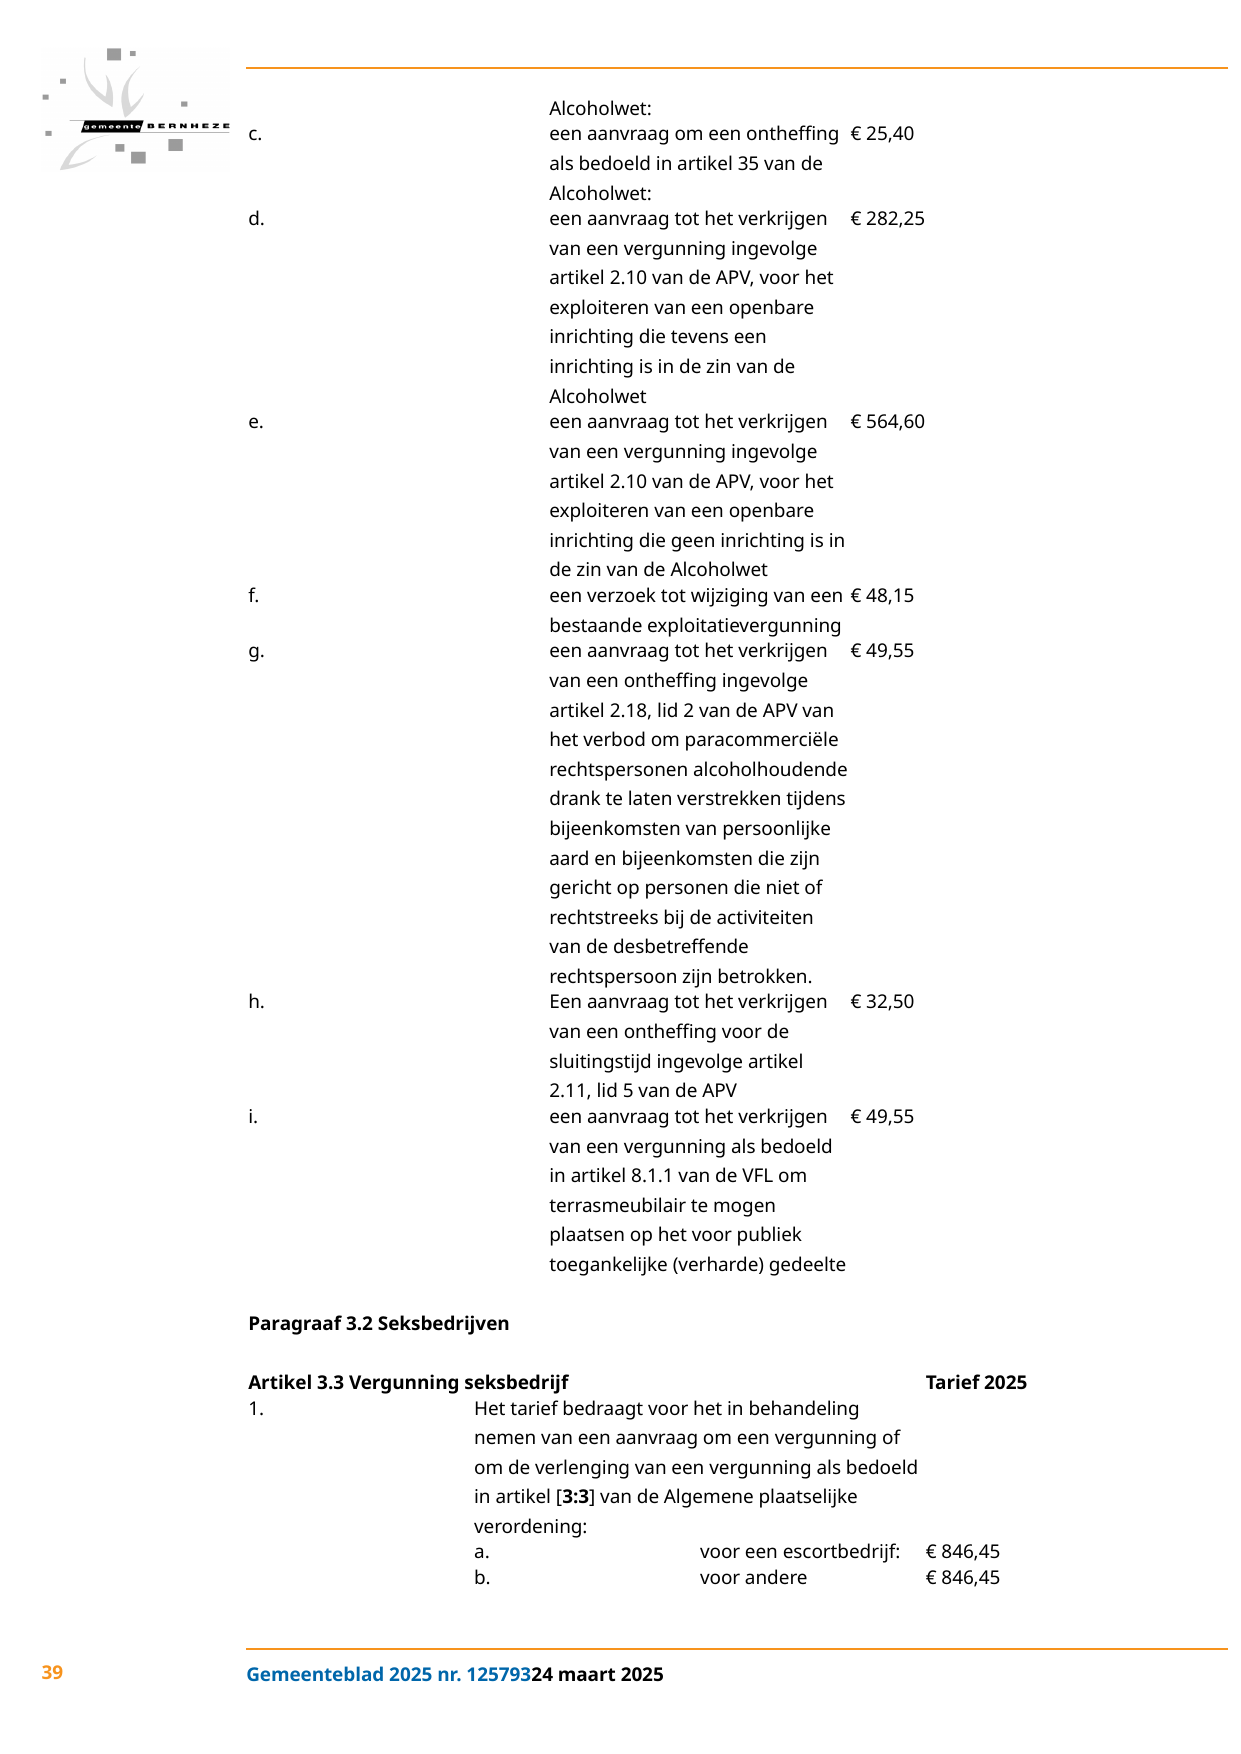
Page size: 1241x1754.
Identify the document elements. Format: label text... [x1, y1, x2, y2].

table_cell voor een escortbedrijf: [700, 1539, 926, 1564]
table_cell € 564,60 [850, 409, 1152, 582]
table_cell [926, 1395, 1152, 1539]
table_cell voor andere [700, 1565, 926, 1590]
table_header Tarief 2025 [926, 1369, 1152, 1395]
table_cell e. [248, 409, 549, 582]
table_cell € 846,45 [926, 1565, 1152, 1590]
table_cell Het tarief bedraagt voor het in behandeling nemen van een aanvraag om een vergunning of om de verlenging van een vergunning als bedoeld in artikel [3:3] van de Algemene plaatselijke verordening: [474, 1395, 926, 1539]
table_cell € 48,15 [850, 582, 1152, 638]
table_cell een aanvraag tot het verkrijgen van een vergunning ingevolge artikel 2.10 van de APV, voor het exploiteren van een openbare inrichting die tevens een inrichting is in de zin van de Alcoholwet [549, 205, 850, 409]
table_cell a. [474, 1539, 700, 1564]
table_cell f. [248, 582, 549, 638]
table_cell € 25,40 [850, 121, 1152, 205]
table_cell [248, 95, 549, 121]
table_cell € 49,55 [850, 1103, 1152, 1277]
table_cell een aanvraag om een ontheffing als bedoeld in artikel 35 van de Alcoholwet: [549, 121, 850, 205]
table_header Artikel 3.3 Vergunning seksbedrijf [248, 1369, 926, 1395]
table_cell 1. [248, 1395, 474, 1539]
table_cell d. [248, 205, 549, 409]
table_cell [248, 1565, 474, 1590]
table_cell Een aanvraag tot het verkrijgen van een ontheffing voor de sluitingstijd ingevolge artikel 2.11, lid 5 van de APV [549, 989, 850, 1103]
table_cell een aanvraag tot het verkrijgen van een ontheffing ingevolge artikel 2.18, lid 2 van de APV van het verbod om paracommerciële rechtspersonen alcoholhoudende drank te laten verstrekken tijdens bijeenkomsten van persoonlijke aard en bijeenkomsten die zijn gericht op personen die niet of rechtstreeks bij de activiteiten van de desbetreffende rechtspersoon zijn betrokken. [549, 638, 850, 989]
table_cell een aanvraag tot het verkrijgen van een vergunning als bedoeld in artikel 8.1.1 van de VFL om terrasmeubilair te mogen plaatsen op het voor publiek toegankelijke (verharde) gedeelte [549, 1103, 850, 1277]
table_cell € 49,55 [850, 638, 1152, 989]
picture [41, 47, 231, 172]
table_cell h. [248, 989, 549, 1103]
table_cell € 846,45 [926, 1539, 1152, 1564]
table_cell c. [248, 121, 549, 205]
table_cell b. [474, 1565, 700, 1590]
table_cell een verzoek tot wijziging van een bestaande exploitatievergunning [549, 582, 850, 638]
table_cell € 32,50 [850, 989, 1152, 1103]
text Paragraaf 3.2 Seksbedrijven [248, 1310, 1152, 1335]
table_cell € 282,25 [850, 205, 1152, 409]
table_cell i. [248, 1103, 549, 1277]
table_cell Alcoholwet: [549, 95, 850, 121]
table_cell een aanvraag tot het verkrijgen van een vergunning ingevolge artikel 2.10 van de APV, voor het exploiteren van een openbare inrichting die geen inrichting is in de zin van de Alcoholwet [549, 409, 850, 582]
table_cell g. [248, 638, 549, 989]
table_cell [248, 1539, 474, 1564]
table_cell [850, 95, 1152, 121]
